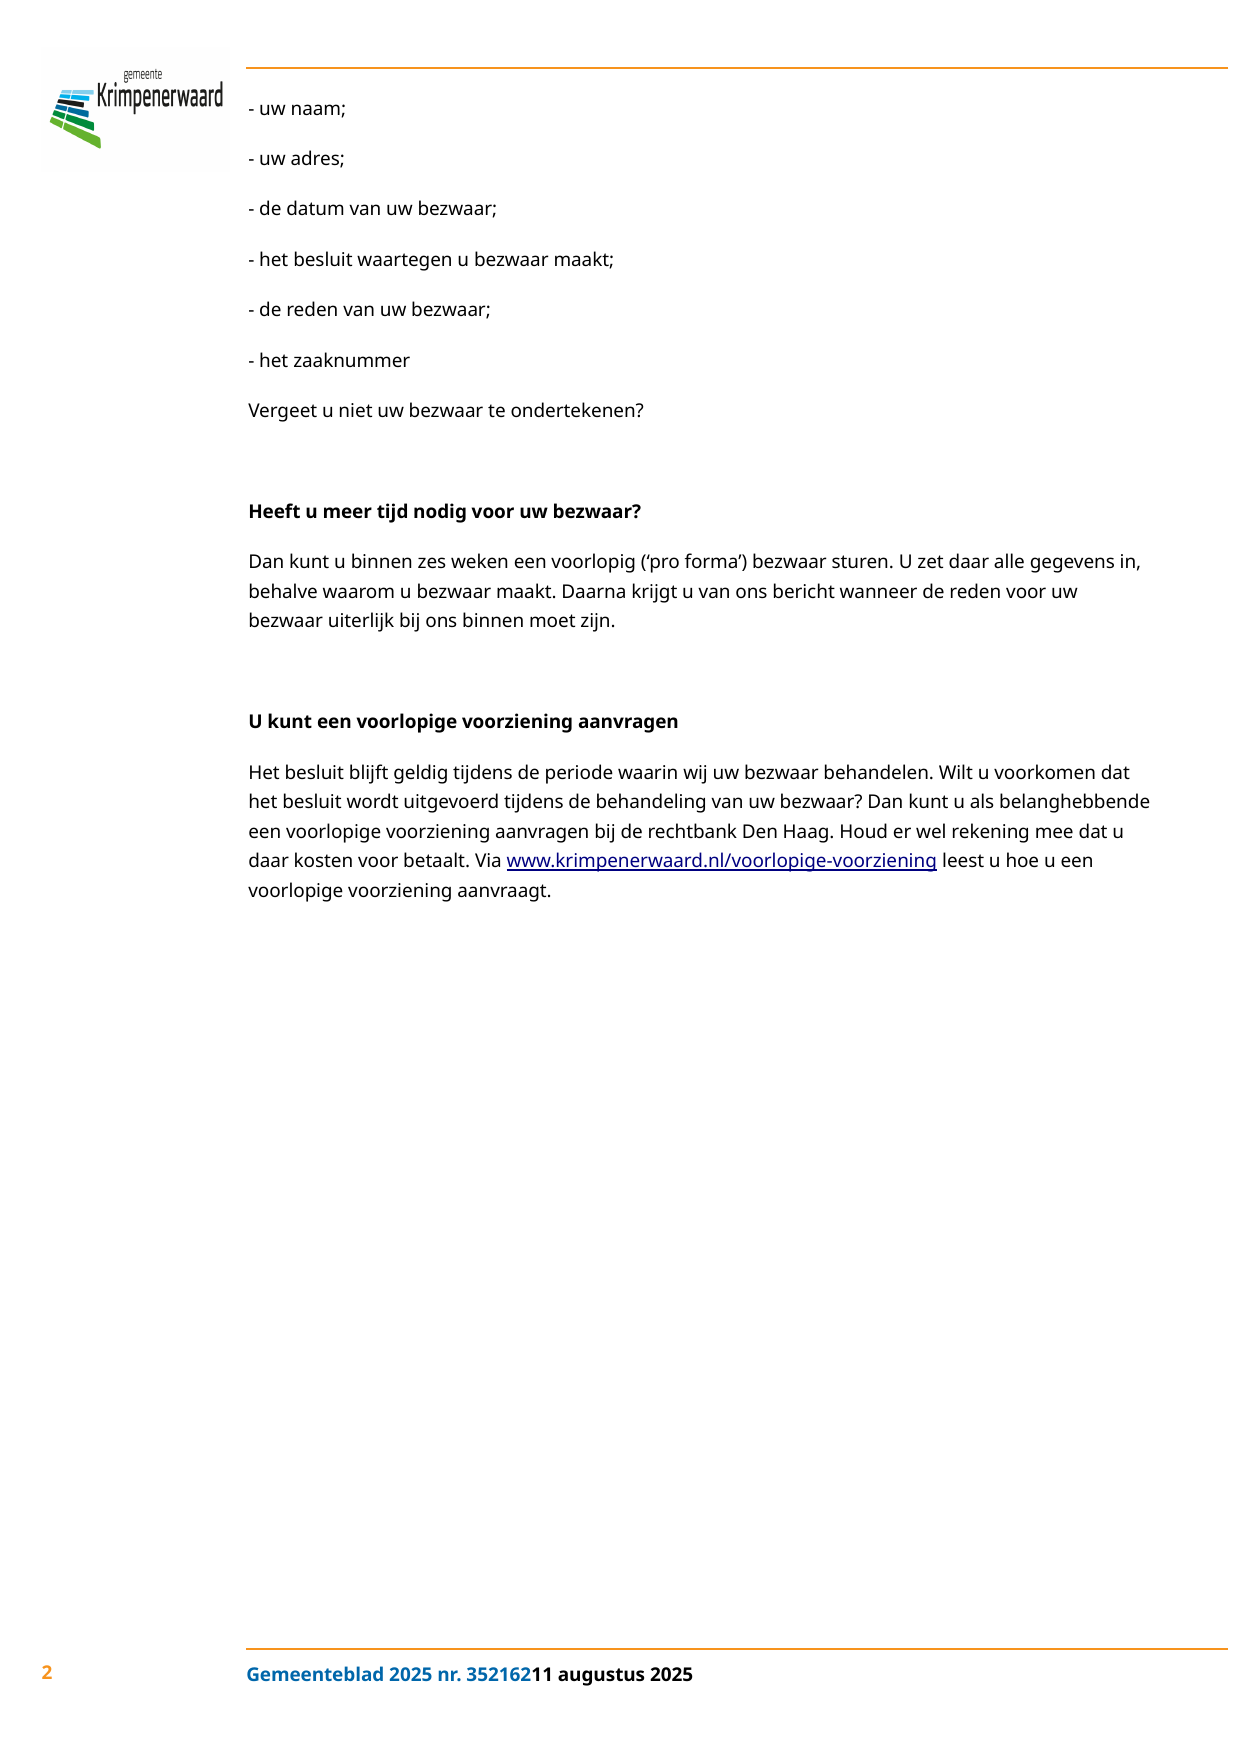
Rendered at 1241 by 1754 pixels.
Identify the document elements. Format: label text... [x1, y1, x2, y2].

text - het besluit waartegen u bezwaar maakt; [248, 246, 1152, 272]
text Heeft u meer tijd nodig voor uw bezwaar? [248, 498, 1152, 524]
text - de datum van uw bezwaar; [248, 196, 1152, 221]
picture [41, 47, 231, 172]
text - het zaaknummer [248, 347, 1152, 373]
text - uw adres; [248, 145, 1152, 171]
text - uw naam; [248, 95, 1152, 121]
text Het besluit blijft geldig tijdens de periode waarin wij uw bezwaar behandelen. Wilt u voorkomen dat het besluit wordt uitgevoerd tijdens de behandeling van uw bezwaar? Dan kunt u als belanghebbende een voorlopige voorziening aanvragen bij de rechtbank Den Haag. Houd er wel rekening mee dat u daar kosten voor betaalt. Via www.krimpenerwaard.nl/voorlopige-voorziening leest u hoe u een voorlopige voorziening aanvraagt. [248, 759, 1152, 903]
text Dan kunt u binnen zes weken een voorlopig (‘pro forma’) bezwaar sturen. U zet daar alle gegevens in, behalve waarom u bezwaar maakt. Daarna krijgt u van ons bericht wanneer de reden voor uw bezwaar uiterlijk bij ons binnen moet zijn. [248, 548, 1152, 633]
text - de reden van uw bezwaar; [248, 296, 1152, 322]
text U kunt een voorlopige voorziening aanvragen [248, 708, 1152, 734]
text Vergeet u niet uw bezwaar te ondertekenen? [248, 397, 1152, 423]
